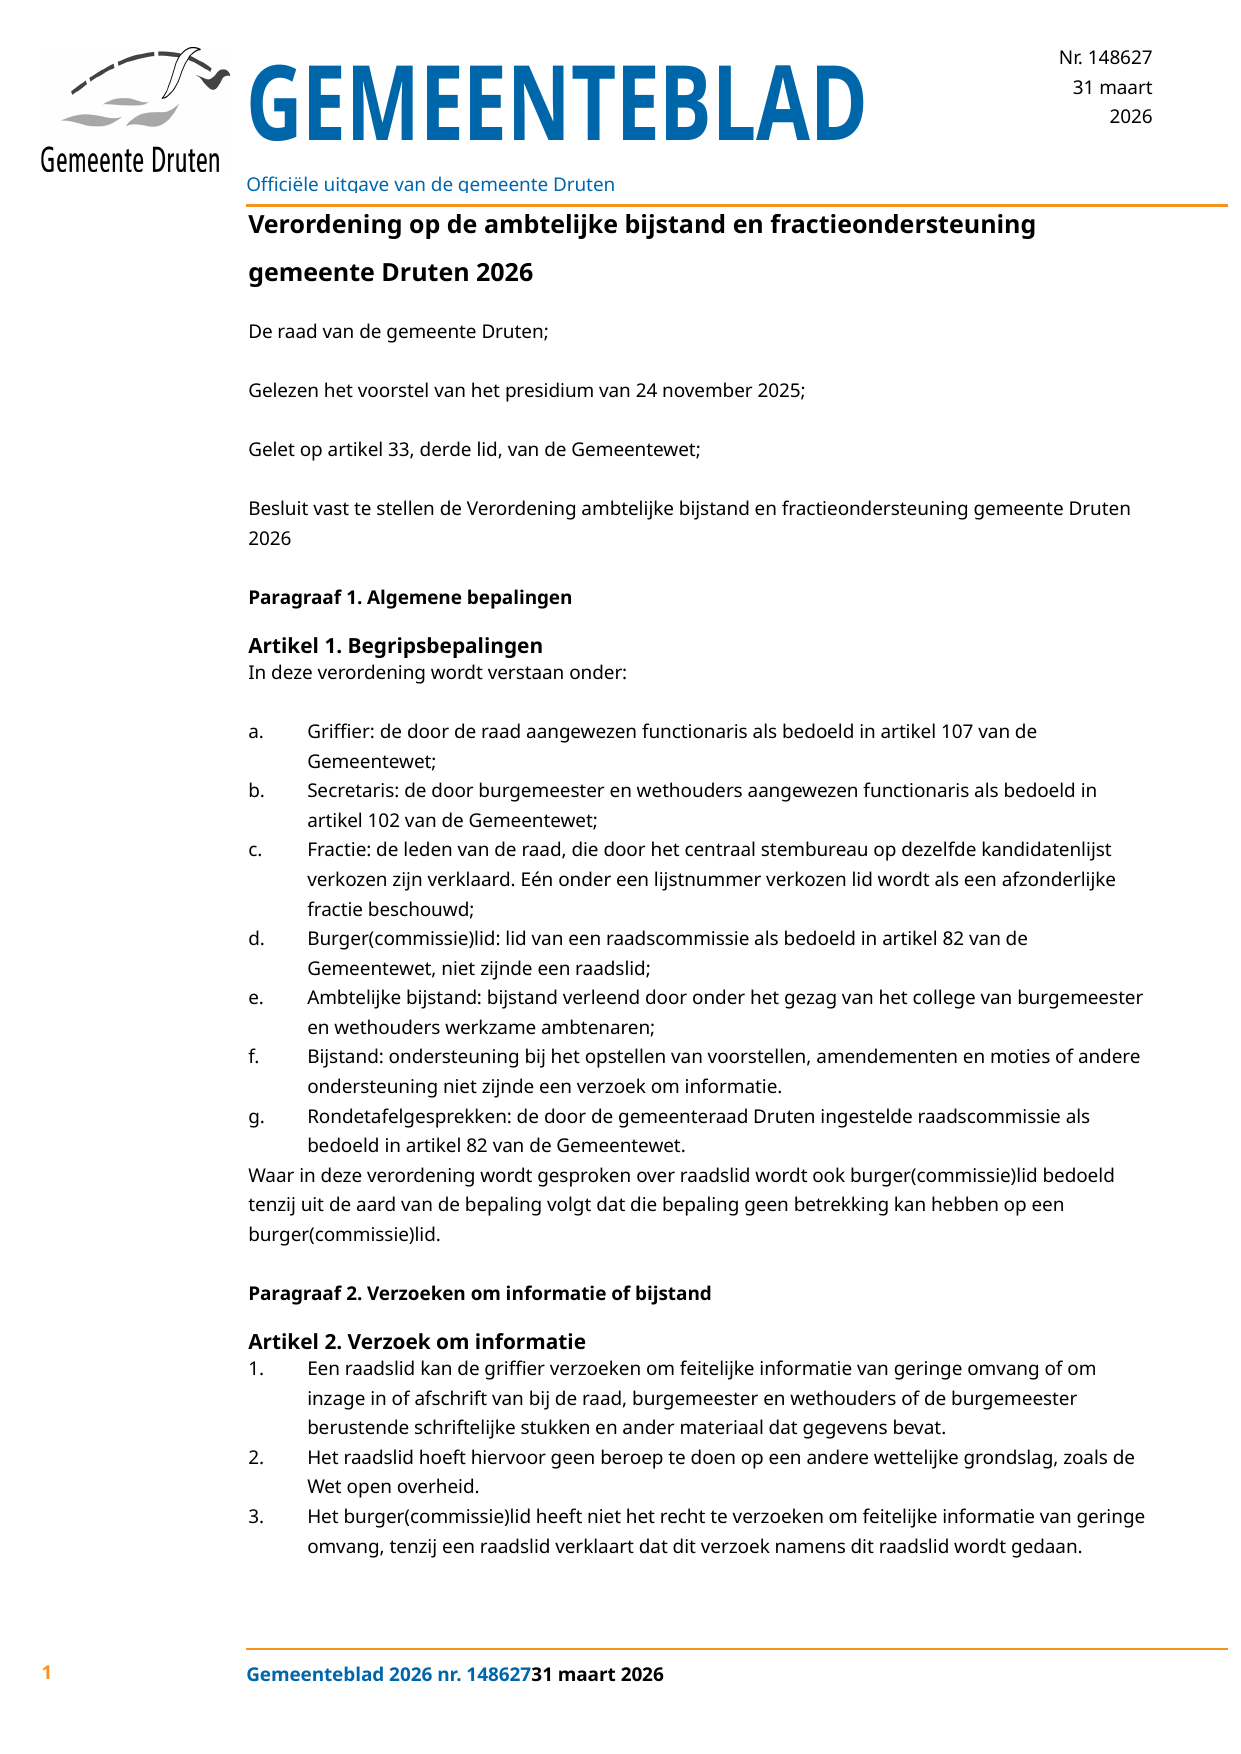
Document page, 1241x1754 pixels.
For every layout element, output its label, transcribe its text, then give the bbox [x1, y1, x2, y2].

list Een raadslid kan de griffier verzoeken om feitelijke informatie van geringe omvang of om inzage in of afschrift van bij de raad, burgemeester en wethouders of de burgemeester berustende schriftelijke stukken en ander materiaal dat gegevens bevat. [248, 1355, 1152, 1440]
list Het burger(commissie)lid heeft niet het recht te verzoeken om feitelijke informatie van geringe omvang, tenzij een raadslid verklaart dat dit verzoek namens dit raadslid wordt gedaan. [248, 1503, 1152, 1559]
list Fractie: de leden van de raad, die door het centraal stembureau op dezelfde kandidatenlijst verkozen zijn verklaard. Eén onder een lijstnummer verkozen lid wordt als een afzonderlijke fractie beschouwd; [248, 837, 1152, 922]
list Burger(commissie)lid: lid van een raadscommissie als bedoeld in artikel 82 van de Gemeentewet, niet zijnde een raadslid; [248, 925, 1152, 981]
list Rondetafelgesprekken: de door de gemeenteraad Druten ingestelde raadscommissie als bedoeld in artikel 82 van de Gemeentewet. [248, 1103, 1152, 1158]
text Gelet op artikel 33, derde lid, van de Gemeentewet; [248, 436, 1152, 462]
list Het raadslid hoeft hiervoor geen beroep te doen op een andere wettelijke grondslag, zoals de Wet open overheid. [248, 1444, 1152, 1499]
text Waar in deze verordening wordt gesproken over raadslid wordt ook burger(commissie)lid bedoeld tenzij uit de aard van de bepaling volgt dat die bepaling geen betrekking kan hebben op een burger(commissie)lid. [248, 1162, 1152, 1247]
text Verordening op de ambtelijke bijstand en fractieondersteuning gemeente Druten 2026 [248, 207, 1152, 288]
list Ambtelijke bijstand: bijstand verleend door onder het gezag van het college van burgemeester en wethouders werkzame ambtenaren; [248, 984, 1152, 1040]
picture [41, 47, 231, 172]
text De raad van de gemeente Druten; [248, 318, 1152, 344]
list Griffier: de door de raad aangewezen functionaris als bedoeld in artikel 107 van de Gemeentewet; [248, 718, 1152, 774]
list Bijstand: ondersteuning bij het opstellen van voorstellen, amendementen en moties of andere ondersteuning niet zijnde een verzoek om informatie. [248, 1044, 1152, 1099]
text In deze verordening wordt verstaan onder: [248, 659, 1152, 685]
text Gelezen het voorstel van het presidium van 24 november 2025; [248, 377, 1152, 403]
text Artikel 2. Verzoek om informatie [248, 1327, 1152, 1355]
text Paragraaf 1. Algemene bepalingen [248, 584, 1152, 610]
text Besluit vast te stellen de Verordening ambtelijke bijstand en fractieondersteuning gemeente Druten 2026 [248, 495, 1152, 551]
text Artikel 1. Begripsbepalingen [248, 631, 1152, 659]
text Paragraaf 2. Verzoeken om informatie of bijstand [248, 1280, 1152, 1306]
list Secretaris: de door burgemeester en wethouders aangewezen functionaris als bedoeld in artikel 102 van de Gemeentewet; [248, 777, 1152, 833]
